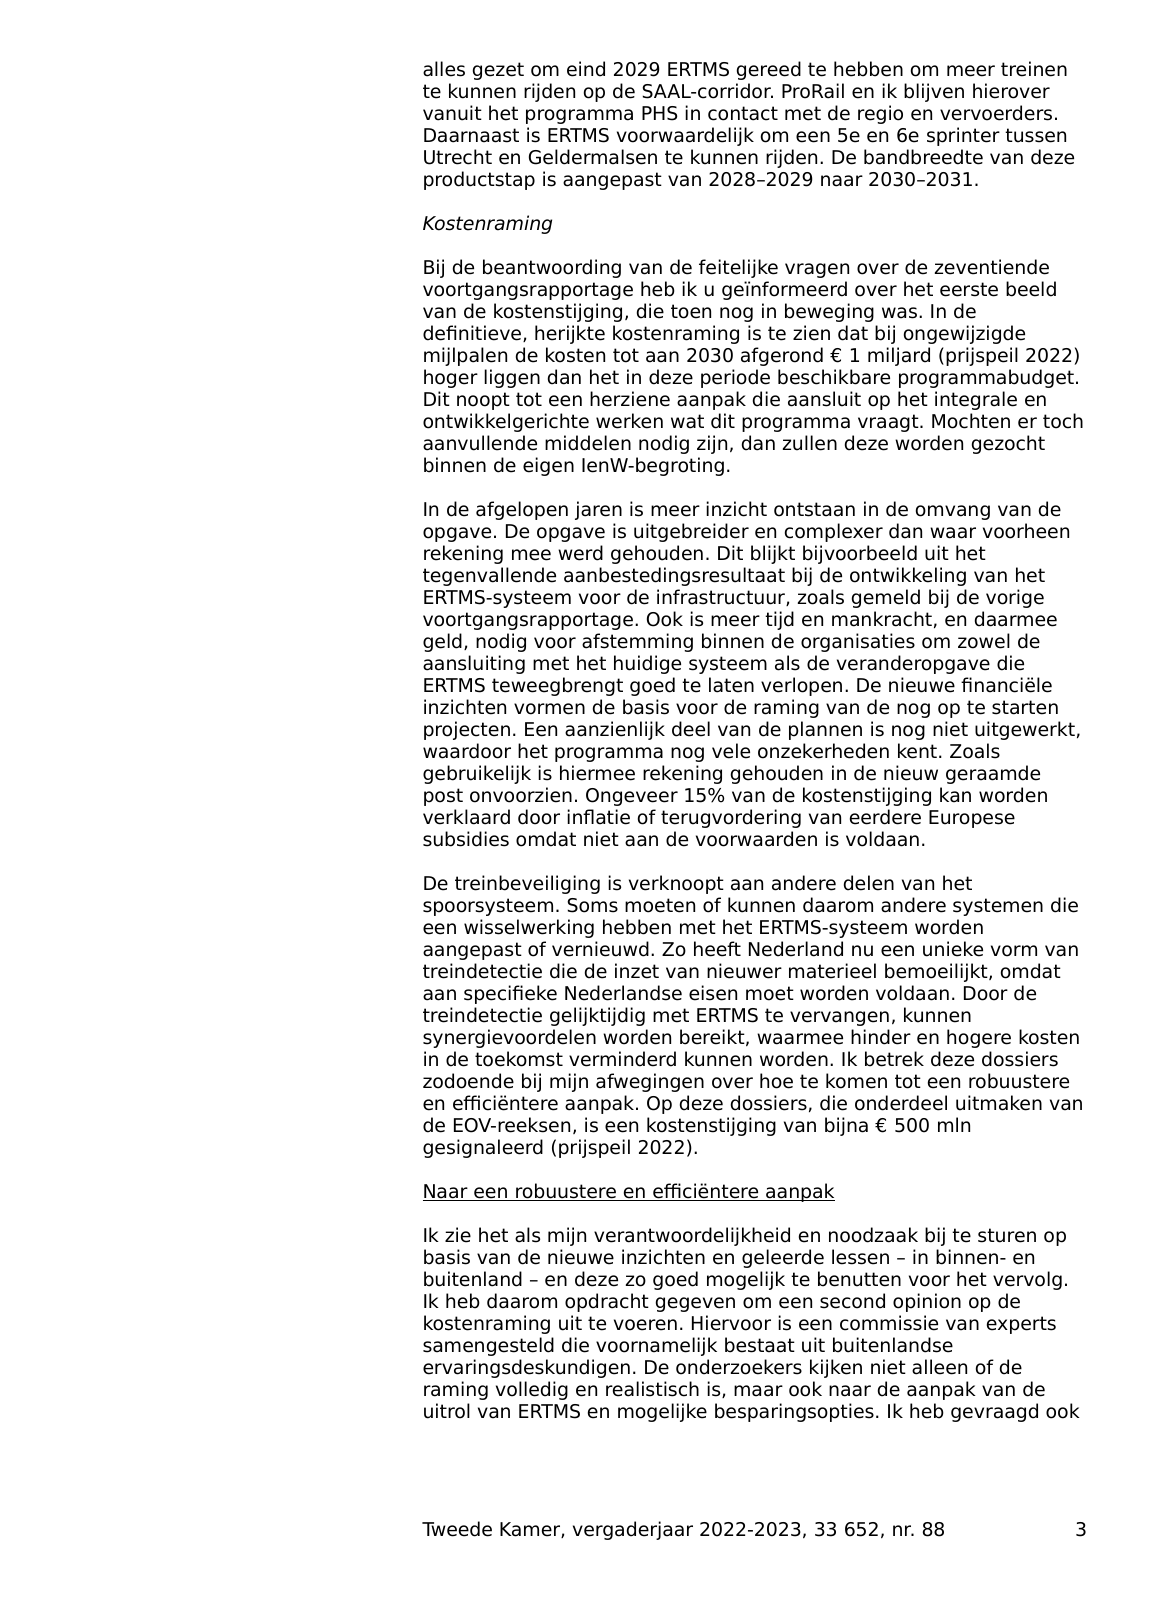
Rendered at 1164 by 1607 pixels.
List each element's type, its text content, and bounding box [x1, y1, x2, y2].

text Ik zie het als mijn verantwoordelijkheid en noodzaak bij te sturen op basis van de nieuwe inzichten en geleerde lessen – in binnen- en buitenland – en deze zo goed mogelijk te benutten voor het vervolg. Ik heb daarom opdracht gegeven om een second opinion op de kostenraming uit te voeren. Hiervoor is een commissie van experts samengesteld die voornamelijk bestaat uit buitenlandse ervaringsdeskundigen. De onderzoekers kijken niet alleen of de raming volledig en realistisch is, maar ook naar de aanpak van de uitrol van ERTMS en mogelijke besparingsopties. Ik heb gevraagd ook [422, 1225, 1087, 1423]
text In de afgelopen jaren is meer inzicht ontstaan in de omvang van de opgave. De opgave is uitgebreider en complexer dan waar voorheen rekening mee werd gehouden. Dit blijkt bijvoorbeeld uit het tegenvallende aanbestedingsresultaat bij de ontwikkeling van het ERTMS-systeem voor de infrastructuur, zoals gemeld bij de vorige voortgangsrapportage. Ook is meer tijd en mankracht, en daarmee geld, nodig voor afstemming binnen de organisaties om zowel de aansluiting met het huidige systeem als de veranderopgave die ERTMS teweegbrengt goed te laten verlopen. De nieuwe financiële inzichten vormen de basis voor de raming van de nog op te starten projecten. Een aanzienlijk deel van de plannen is nog niet uitgewerkt, waardoor het programma nog vele onzekerheden kent. Zoals gebruikelijk is hiermee rekening gehouden in de nieuw geraamde post onvoorzien. Ongeveer 15% van de kostenstijging kan worden verklaard door inflatie of terugvordering van eerdere Europese subsidies omdat niet aan de voorwaarden is voldaan. [422, 499, 1087, 851]
subtitle Naar een robuustere en efficiëntere aanpak [422, 1181, 1087, 1203]
text alles gezet om eind 2029 ERTMS gereed te hebben om meer treinen te kunnen rijden op de SAAL-corridor. ProRail en ik blijven hierover vanuit het programma PHS in contact met de regio en vervoerders. Daarnaast is ERTMS voorwaardelijk om een 5e en 6e sprinter tussen Utrecht en Geldermalsen te kunnen rijden. De bandbreedte van deze productstap is aangepast van 2028–2029 naar 2030–2031. [422, 59, 1087, 191]
text Bij de beantwoording van de feitelijke vragen over de zeventiende voortgangsrapportage heb ik u geïnformeerd over het eerste beeld van de kostenstijging, die toen nog in beweging was. In de definitieve, herijkte kostenraming is te zien dat bij ongewijzigde mijlpalen de kosten tot aan 2030 afgerond € 1 miljard (prijspeil 2022) hoger liggen dan het in deze periode beschikbare programmabudget. Dit noopt tot een herziene aanpak die aansluit op het integrale en ontwikkelgerichte werken wat dit programma vraagt. Mochten er toch aanvullende middelen nodig zijn, dan zullen deze worden gezocht binnen de eigen IenW-begroting. [422, 257, 1087, 477]
text De treinbeveiliging is verknoopt aan andere delen van het spoorsysteem. Soms moeten of kunnen daarom andere systemen die een wisselwerking hebben met het ERTMS-systeem worden aangepast of vernieuwd. Zo heeft Nederland nu een unieke vorm van treindetectie die de inzet van nieuwer materieel bemoeilijkt, omdat aan specifieke Nederlandse eisen moet worden voldaan. Door de treindetectie gelijktijdig met ERTMS te vervangen, kunnen synergievoordelen worden bereikt, waarmee hinder en hogere kosten in de toekomst verminderd kunnen worden. Ik betrek deze dossiers zodoende bij mijn afwegingen over hoe te komen tot een robuustere en efficiëntere aanpak. Op deze dossiers, die onderdeel uitmaken van de EOV-reeksen, is een kostenstijging van bijna € 500 mln gesignaleerd (prijspeil 2022). [422, 873, 1087, 1159]
subtitle Kostenraming [422, 213, 1087, 235]
